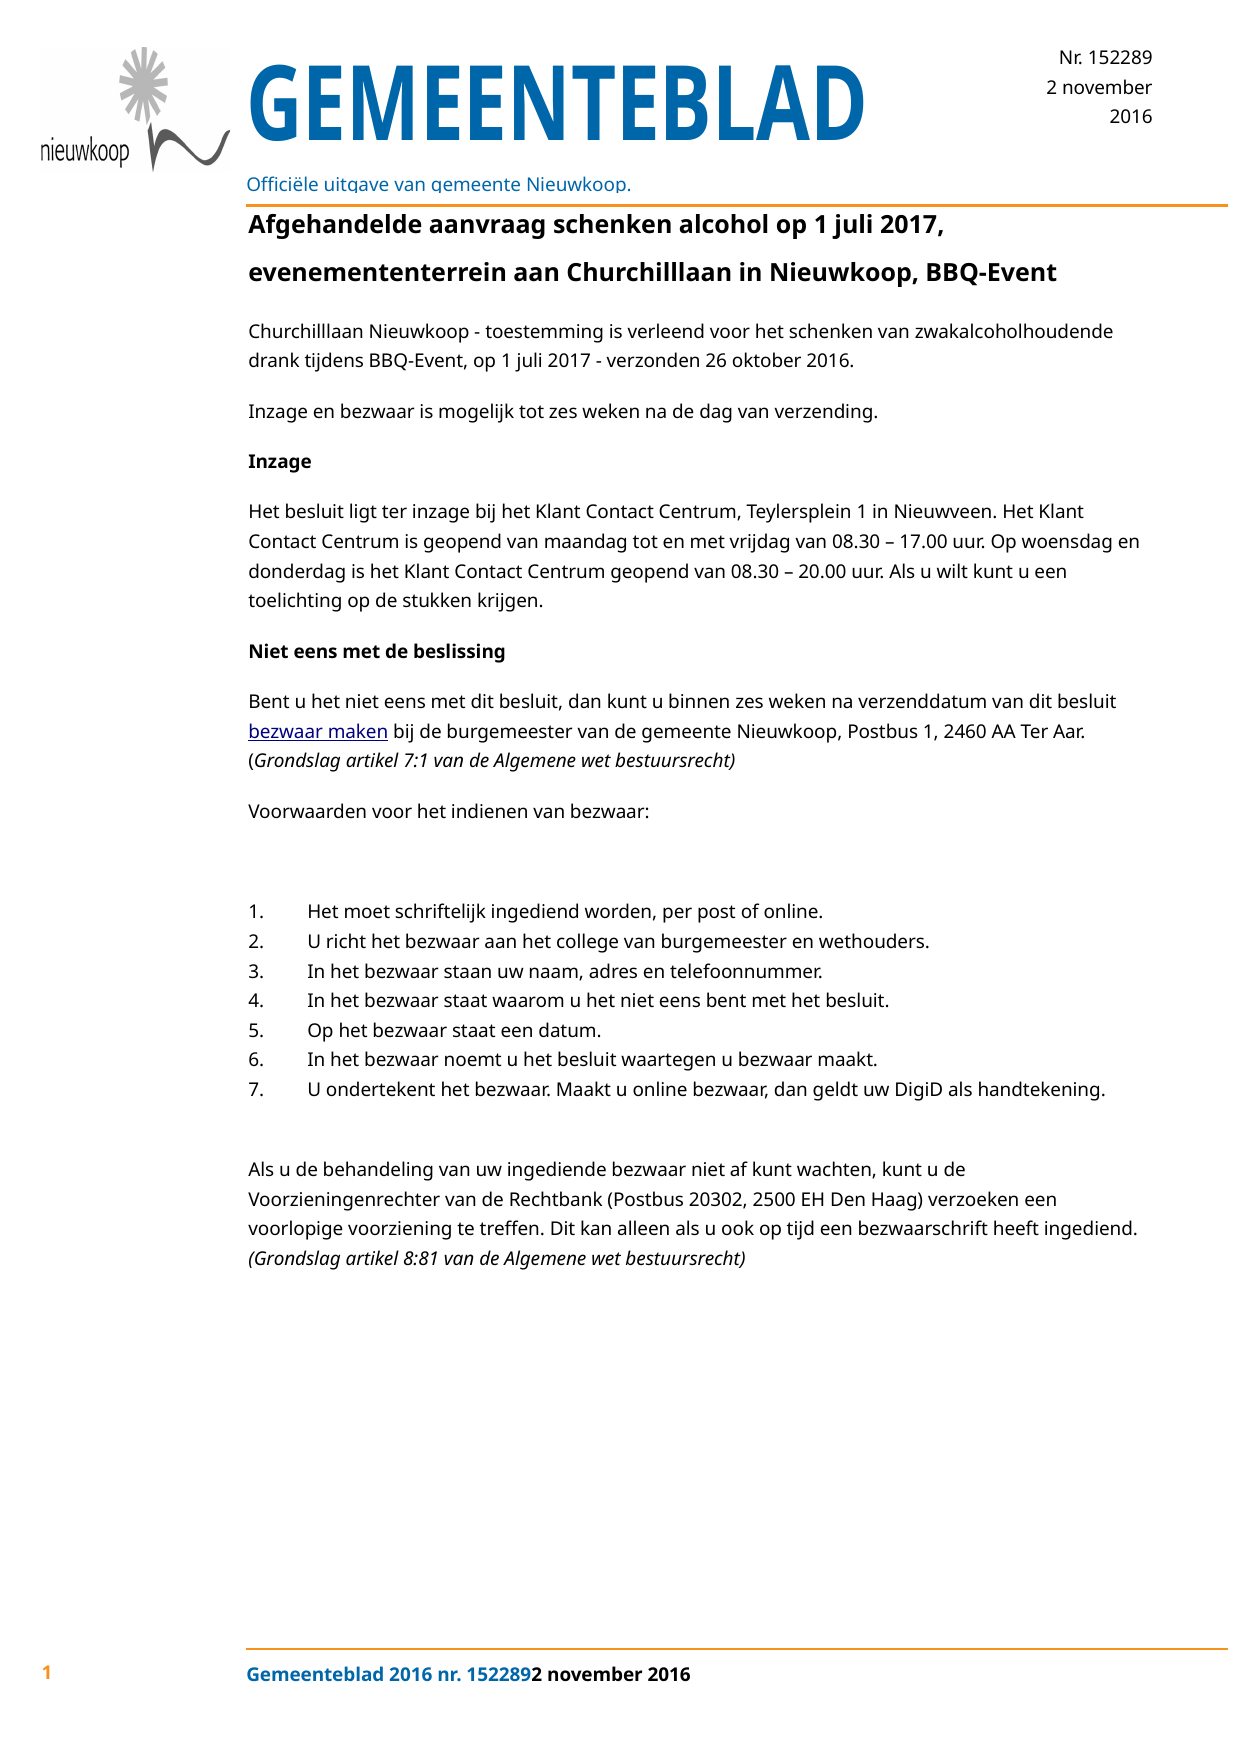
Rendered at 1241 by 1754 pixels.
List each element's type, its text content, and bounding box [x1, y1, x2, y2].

text Inzage en bezwaar is mogelijk tot zes weken na de dag van verzending. [248, 398, 1152, 424]
list In het bezwaar noemt u het besluit waartegen u bezwaar maakt. [248, 1047, 1152, 1072]
list Op het bezwaar staat een datum. [248, 1017, 1152, 1043]
text Bent u het niet eens met dit besluit, dan kunt u binnen zes weken na verzenddatum van dit besluit bezwaar maken bij de burgemeester van de gemeente Nieuwkoop, Postbus 1, 2460 AA Ter Aar. (Grondslag artikel 7:1 van de Algemene wet bestuursrecht) [248, 688, 1152, 773]
list In het bezwaar staan uw naam, adres en telefoonnummer. [248, 958, 1152, 984]
list U ondertekent het bezwaar. Maakt u online bezwaar, dan geldt uw DigiD als handtekening. [248, 1076, 1152, 1102]
text Afgehandelde aanvraag schenken alcohol op 1 juli 2017, evenemententerrein aan Churchilllaan in Nieuwkoop, BBQ-Event [248, 207, 1152, 288]
list U richt het bezwaar aan het college van burgemeester en wethouders. [248, 928, 1152, 954]
list Het moet schriftelijk ingediend worden, per post of online. [248, 899, 1152, 924]
text Het besluit ligt ter inzage bij het Klant Contact Centrum, Teylersplein 1 in Nieuwveen. Het Klant Contact Centrum is geopend van maandag tot en met vrijdag van 08.30 – 17.00 uur. Op woensdag en donderdag is het Klant Contact Centrum geopend van 08.30 – 20.00 uur. Als u wilt kunt u een toelichting op de stukken krijgen. [248, 499, 1152, 613]
text Churchilllaan Nieuwkoop - toestemming is verleend voor het schenken van zwakalcoholhoudende drank tijdens BBQ-Event, op 1 juli 2017 - verzonden 26 oktober 2016. [248, 318, 1152, 373]
text Als u de behandeling van uw ingediende bezwaar niet af kunt wachten, kunt u de Voorzieningenrechter van de Rechtbank (Postbus 20302, 2500 EH Den Haag) verzoeken een voorlopige voorziening te treffen. Dit kan alleen als u ook op tijd een bezwaarschrift heeft ingediend. (Grondslag artikel 8:81 van de Algemene wet bestuursrecht) [248, 1156, 1152, 1271]
text Inzage [248, 448, 1152, 474]
picture [41, 47, 231, 172]
text Voorwaarden voor het indienen van bezwaar: [248, 798, 1152, 824]
list In het bezwaar staat waarom u het niet eens bent met het besluit. [248, 987, 1152, 1013]
text Niet eens met de beslissing [248, 638, 1152, 664]
